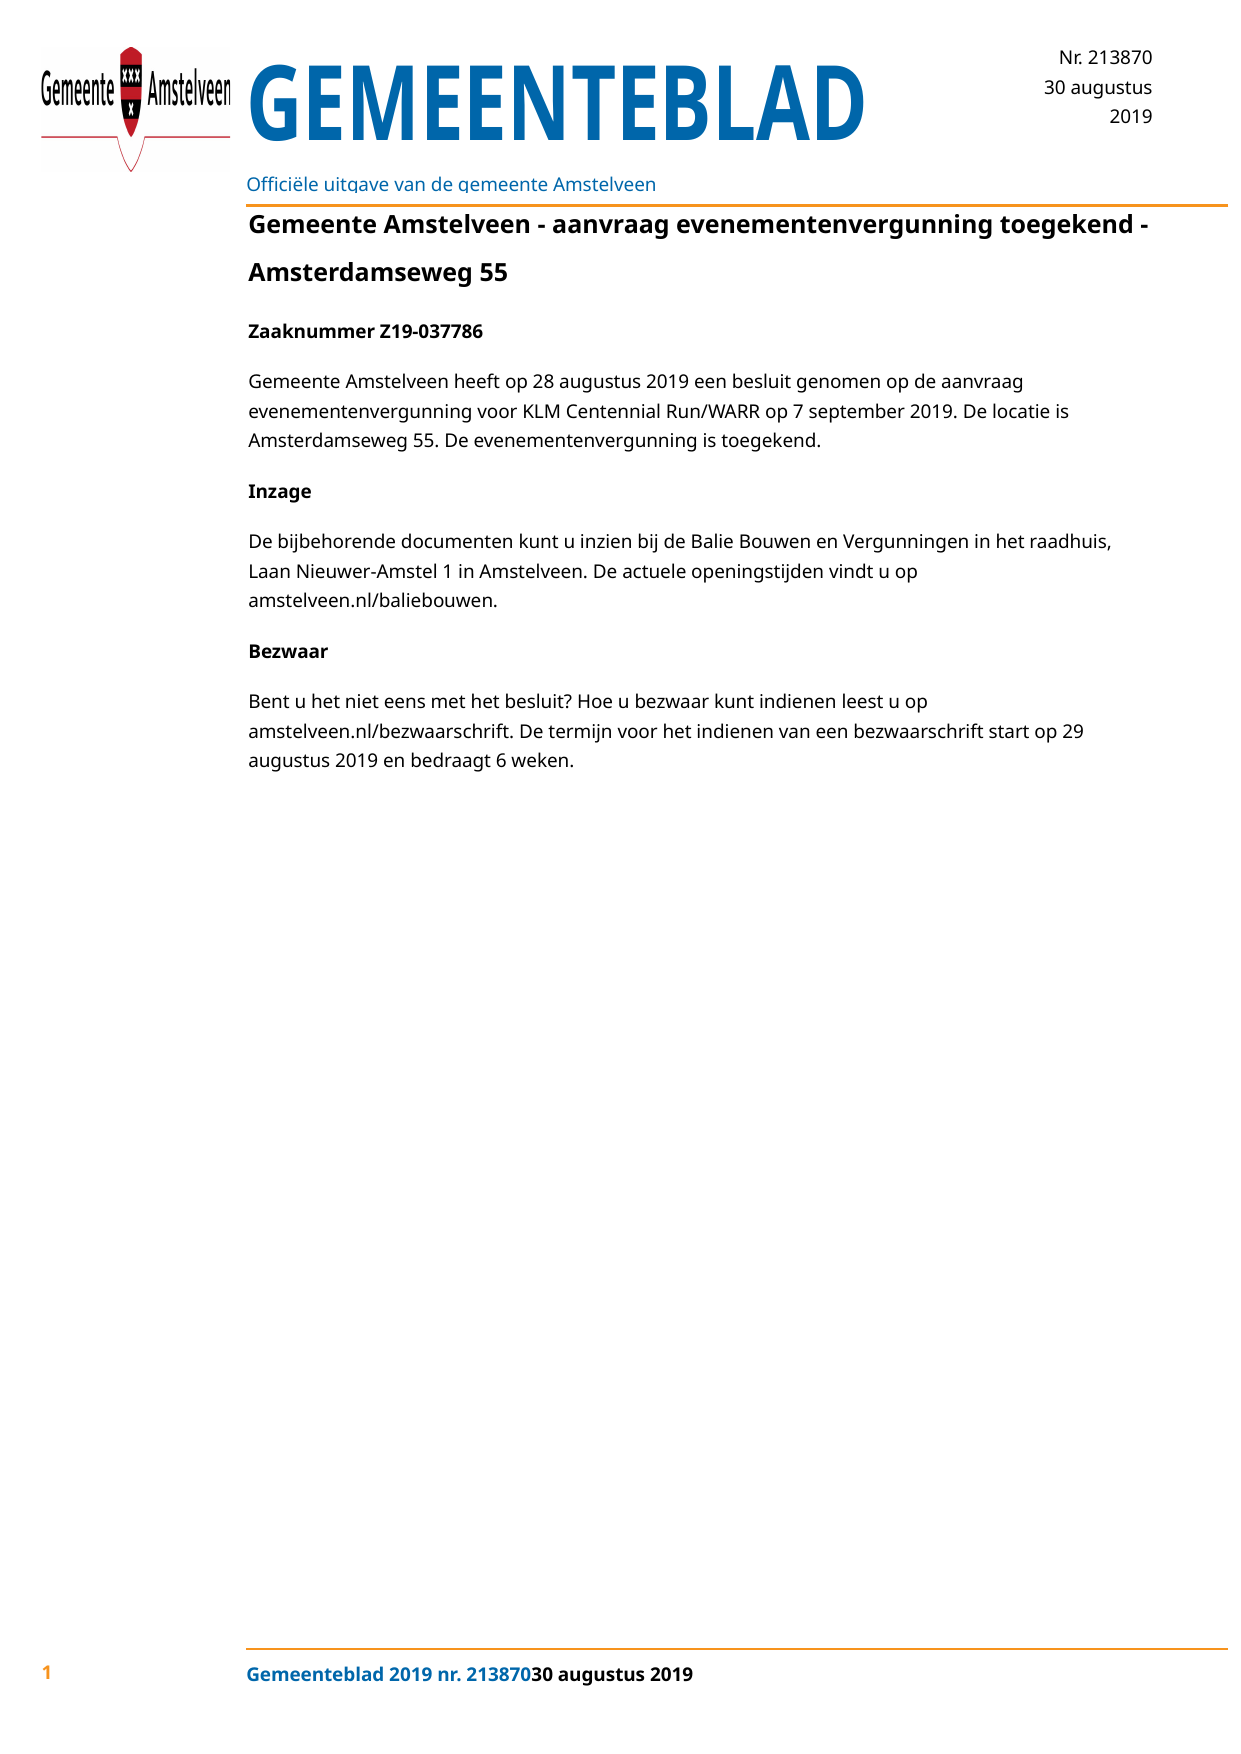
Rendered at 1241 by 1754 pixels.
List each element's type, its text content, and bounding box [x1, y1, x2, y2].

text Zaaknummer Z19-037786 [248, 318, 1152, 344]
text De bijbehorende documenten kunt u inzien bij de Balie Bouwen en Vergunningen in het raadhuis, Laan Nieuwer-Amstel 1 in Amstelveen. De actuele openingstijden vindt u op amstelveen.nl/baliebouwen. [248, 528, 1152, 613]
picture [41, 47, 231, 172]
text Inzage [248, 478, 1152, 504]
text Bent u het niet eens met het besluit? Hoe u bezwaar kunt indienen leest u op amstelveen.nl/bezwaarschrift. De termijn voor het indienen van een bezwaarschrift start op 29 augustus 2019 en bedraagt 6 weken. [248, 688, 1152, 773]
text Gemeente Amstelveen - aanvraag evenementenvergunning toegekend - Amsterdamseweg 55 [248, 207, 1152, 288]
text Gemeente Amstelveen heeft op 28 augustus 2019 een besluit genomen op de aanvraag evenementenvergunning voor KLM Centennial Run/WARR op 7 september 2019. De locatie is Amsterdamseweg 55. De evenementenvergunning is toegekend. [248, 368, 1152, 453]
text Bezwaar [248, 638, 1152, 664]
